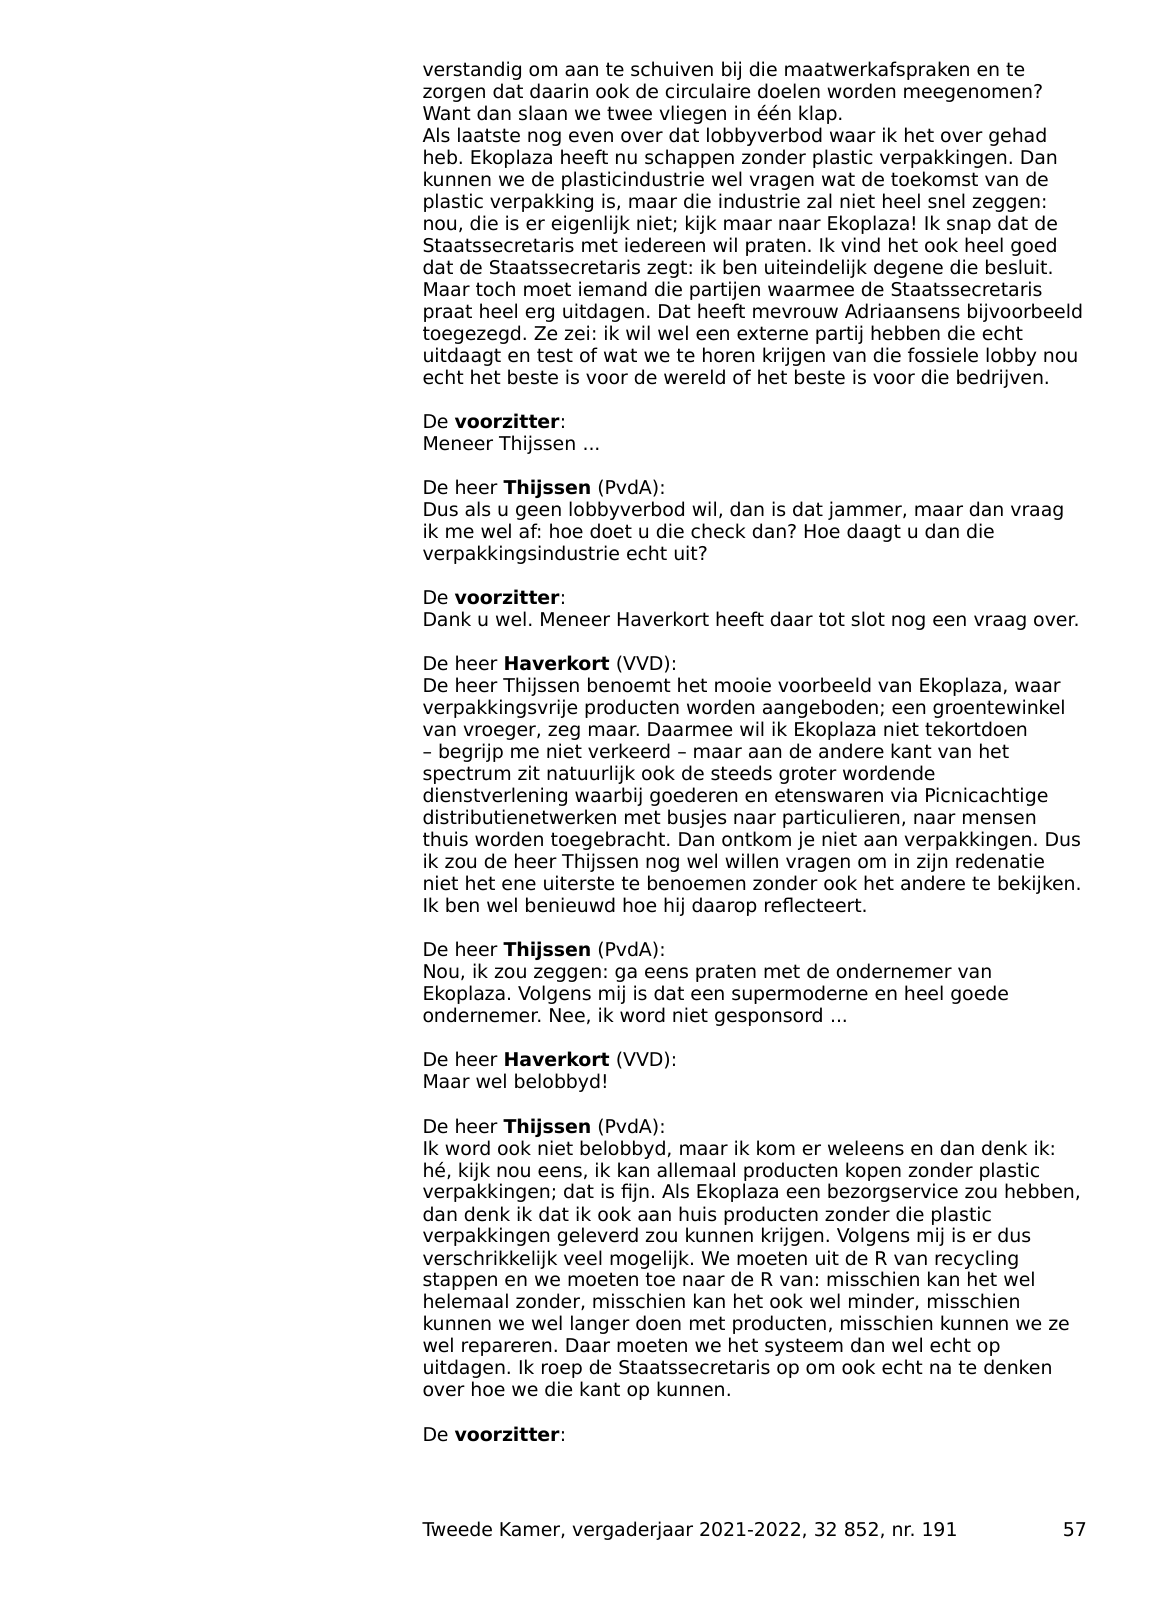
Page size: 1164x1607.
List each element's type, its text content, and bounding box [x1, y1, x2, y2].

text De heer Haverkort (VVD): [422, 1049, 1087, 1071]
text De heer Thijssen benoemt het mooie voorbeeld van Ekoplaza, waar verpakkingsvrije producten worden aangeboden; een groentewinkel van vroeger, zeg maar. Daarmee wil ik Ekoplaza niet tekortdoen – begrijp me niet verkeerd – maar aan de andere kant van het spectrum zit natuurlijk ook de steeds groter wordende dienstverlening waarbij goederen en etenswaren via Picnicachtige distributienetwerken met busjes naar particulieren, naar mensen thuis worden toegebracht. Dan ontkom je niet aan verpakkingen. Dus ik zou de heer Thijssen nog wel willen vragen om in zijn redenatie niet het ene uiterste te benoemen zonder ook het andere te bekijken. Ik ben wel benieuwd hoe hij daarop reflecteert. [422, 675, 1087, 917]
text Nou, ik zou zeggen: ga eens praten met de ondernemer van Ekoplaza. Volgens mij is dat een supermoderne en heel goede ondernemer. Nee, ik word niet gesponsord ... [422, 961, 1087, 1027]
text Ik word ook niet belobbyd, maar ik kom er weleens en dan denk ik: hé, kijk nou eens, ik kan allemaal producten kopen zonder plastic verpakkingen; dat is fijn. Als Ekoplaza een bezorgservice zou hebben, dan denk ik dat ik ook aan huis producten zonder die plastic verpakkingen geleverd zou kunnen krijgen. Volgens mij is er dus verschrikkelijk veel mogelijk. We moeten uit de R van recycling stappen en we moeten toe naar de R van: misschien kan het wel helemaal zonder, misschien kan het ook wel minder, misschien kunnen we wel langer doen met producten, misschien kunnen we ze wel repareren. Daar moeten we het systeem dan wel echt op uitdagen. Ik roep de Staatssecretaris op om ook echt na te denken over hoe we die kant op kunnen. [422, 1137, 1087, 1401]
text De voorzitter: [422, 411, 1087, 433]
text De heer Thijssen (PvdA): [422, 1116, 1087, 1137]
text Dus als u geen lobbyverbod wil, dan is dat jammer, maar dan vraag ik me wel af: hoe doet u die check dan? Hoe daagt u dan die verpakkingsindustrie echt uit? [422, 499, 1087, 565]
text verstandig om aan te schuiven bij die maatwerkafspraken en te zorgen dat daarin ook de circulaire doelen worden meegenomen? Want dan slaan we twee vliegen in één klap. [422, 59, 1087, 125]
text De heer Thijssen (PvdA): [422, 477, 1087, 499]
text De heer Thijssen (PvdA): [422, 939, 1087, 961]
text Dank u wel. Meneer Haverkort heeft daar tot slot nog een vraag over. [422, 609, 1087, 631]
text Als laatste nog even over dat lobbyverbod waar ik het over gehad heb. Ekoplaza heeft nu schappen zonder plastic verpakkingen. Dan kunnen we de plasticindustrie wel vragen wat de toekomst van de plastic verpakking is, maar die industrie zal niet heel snel zeggen: nou, die is er eigenlijk niet; kijk maar naar Ekoplaza! Ik snap dat de Staatssecretaris met iedereen wil praten. Ik vind het ook heel goed dat de Staatssecretaris zegt: ik ben uiteindelijk degene die besluit. Maar toch moet iemand die partijen waarmee de Staatssecretaris praat heel erg uitdagen. Dat heeft mevrouw Adriaansens bijvoorbeeld toegezegd. Ze zei: ik wil wel een externe partij hebben die echt uitdaagt en test of wat we te horen krijgen van die fossiele lobby nou echt het beste is voor de wereld of het beste is voor die bedrijven. [422, 125, 1087, 389]
text De voorzitter: [422, 1423, 1087, 1445]
text Maar wel belobbyd! [422, 1071, 1087, 1093]
text Meneer Thijssen ... [422, 433, 1087, 455]
text De voorzitter: [422, 587, 1087, 609]
text De heer Haverkort (VVD): [422, 653, 1087, 675]
